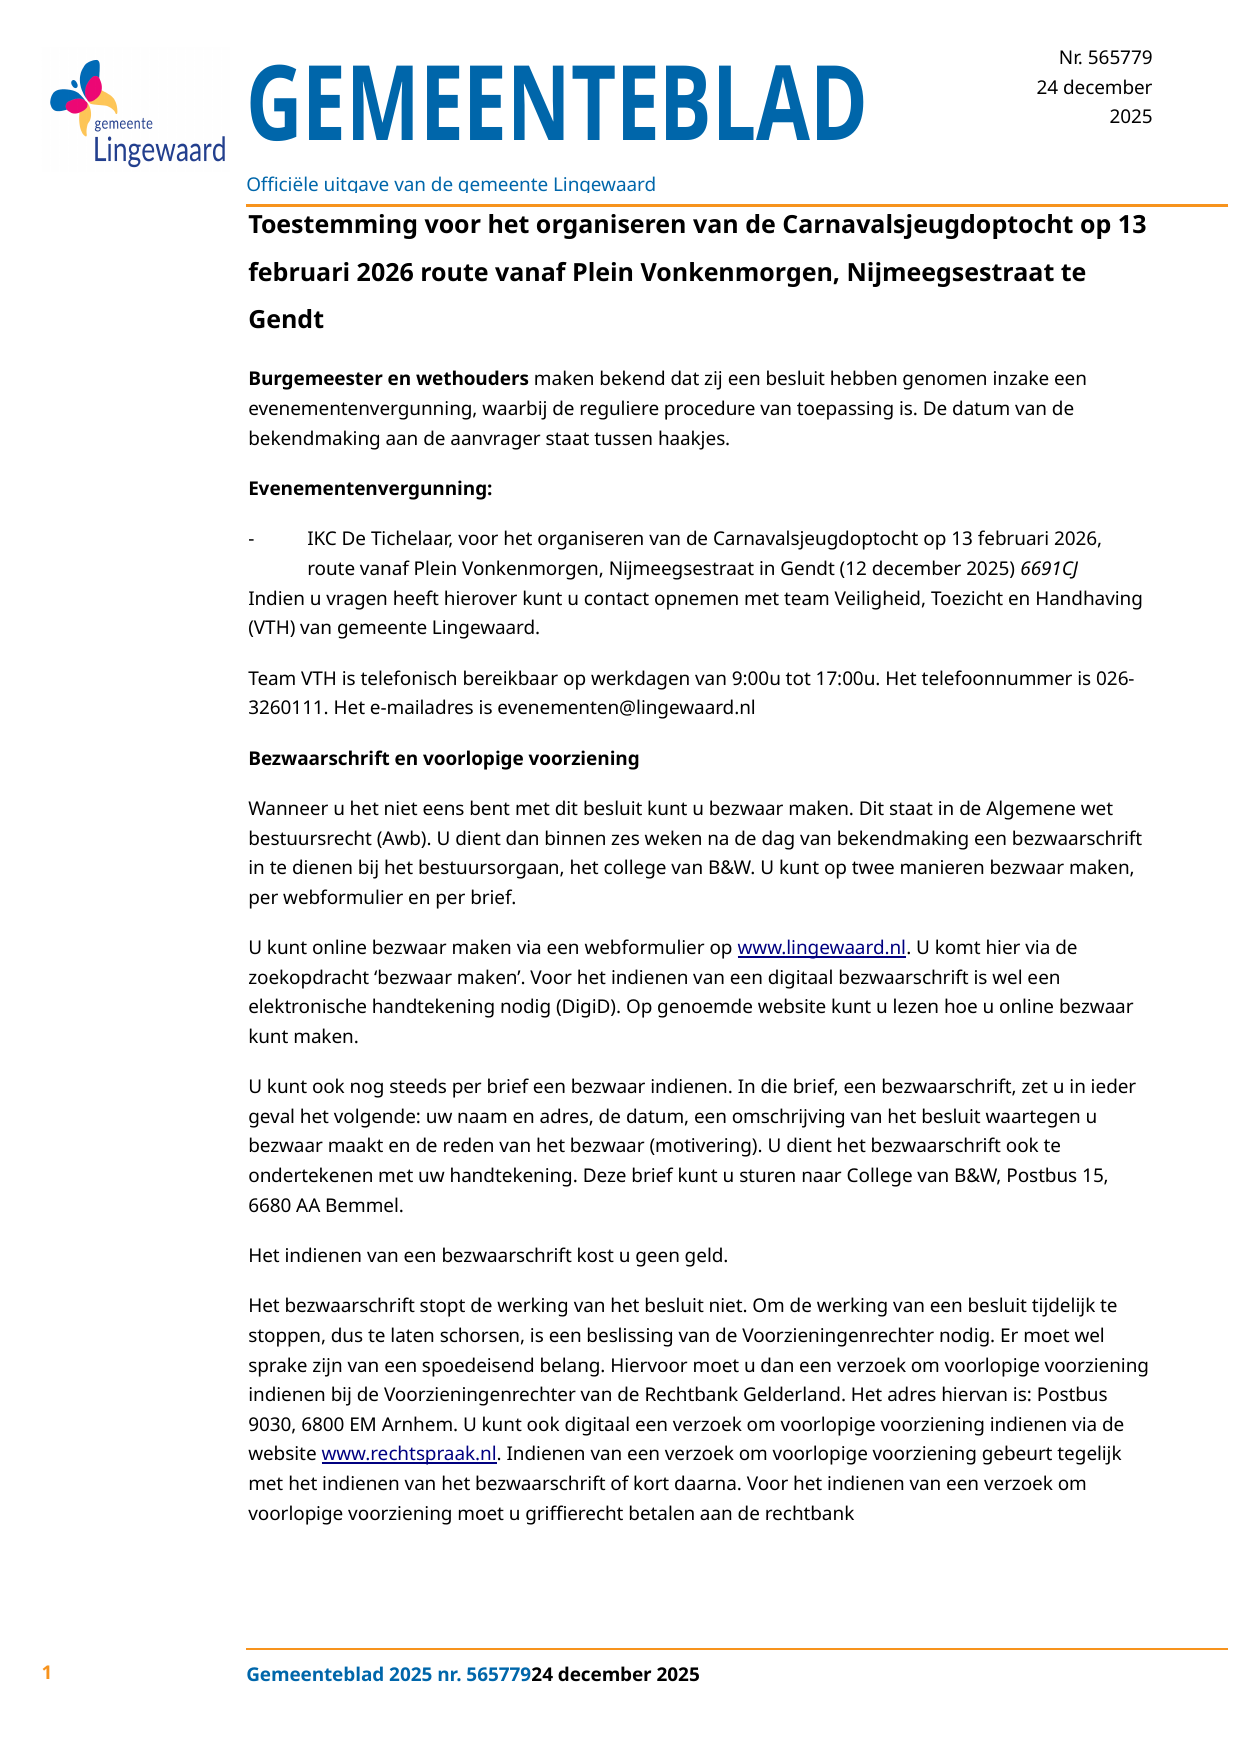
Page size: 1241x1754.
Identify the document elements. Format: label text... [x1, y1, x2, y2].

text Team VTH is telefonisch bereikbaar op werkdagen van 9:00u tot 17:00u. Het telefoonnummer is 026-3260111. Het e-mailadres is evenementen@lingewaard.nl [248, 665, 1152, 720]
text U kunt online bezwaar maken via een webformulier op www.lingewaard.nl. U komt hier via de zoekopdracht ‘bezwaar maken’. Voor het indienen van een digitaal bezwaarschrift is wel een elektronische handtekening nodig (DigiD). Op genoemde website kunt u lezen hoe u online bezwaar kunt maken. [248, 934, 1152, 1049]
text Bezwaarschrift en voorlopige voorziening [248, 745, 1152, 770]
picture [41, 47, 231, 172]
text Toestemming voor het organiseren van de Carnavalsjeugdoptocht op 13 februari 2026 route vanaf Plein Vonkenmorgen, Nijmeegsestraat te Gendt [248, 207, 1152, 336]
list IKC De Tichelaar, voor het organiseren van de Carnavalsjeugdoptocht op 13 februari 2026, route vanaf Plein Vonkenmorgen, Nijmeegsestraat in Gendt (12 december 2025) 6691CJ [248, 526, 1152, 581]
text Het bezwaarschrift stopt de werking van het besluit niet. Om de werking van een besluit tijdelijk te stoppen, dus te laten schorsen, is een beslissing van de Voorzieningenrechter nodig. Er moet wel sprake zijn van een spoedeisend belang. Hiervoor moet u dan een verzoek om voorlopige voorziening indienen bij de Voorzieningenrechter van de Rechtbank Gelderland. Het adres hiervan is: Postbus 9030, 6800 EM Arnhem. U kunt ook digitaal een verzoek om voorlopige voorziening indienen via de website www.rechtspraak.nl. Indienen van een verzoek om voorlopige voorziening gebeurt tegelijk met het indienen van het bezwaarschrift of kort daarna. Voor het indienen van een verzoek om voorlopige voorziening moet u griffierecht betalen aan de rechtbank [248, 1293, 1152, 1525]
text Burgemeester en wethouders maken bekend dat zij een besluit hebben genomen inzake een evenementenvergunning, waarbij de reguliere procedure van toepassing is. De datum van de bekendmaking aan de aanvrager staat tussen haakjes. [248, 366, 1152, 450]
text Het indienen van een bezwaarschrift kost u geen geld. [248, 1242, 1152, 1268]
text Indien u vragen heeft hierover kunt u contact opnemen met team Veiligheid, Toezicht en Handhaving (VTH) van gemeente Lingewaard. [248, 585, 1152, 640]
text U kunt ook nog steeds per brief een bezwaar indienen. In die brief, een bezwaarschrift, zet u in ieder geval het volgende: uw naam en adres, de datum, een omschrijving van het besluit waartegen u bezwaar maakt en de reden van het bezwaar (motivering). U dient het bezwaarschrift ook te ondertekenen met uw handtekening. Deze brief kunt u sturen naar College van B&W, Postbus 15, 6680 AA Bemmel. [248, 1073, 1152, 1217]
text Evenementenvergunning: [248, 475, 1152, 501]
text Wanneer u het niet eens bent met dit besluit kunt u bezwaar maken. Dit staat in de Algemene wet bestuursrecht (Awb). U dient dan binnen zes weken na de dag van bekendmaking een bezwaarschrift in te dienen bij het bestuursorgaan, het college van B&W. U kunt op twee manieren bezwaar maken, per webformulier en per brief. [248, 795, 1152, 909]
